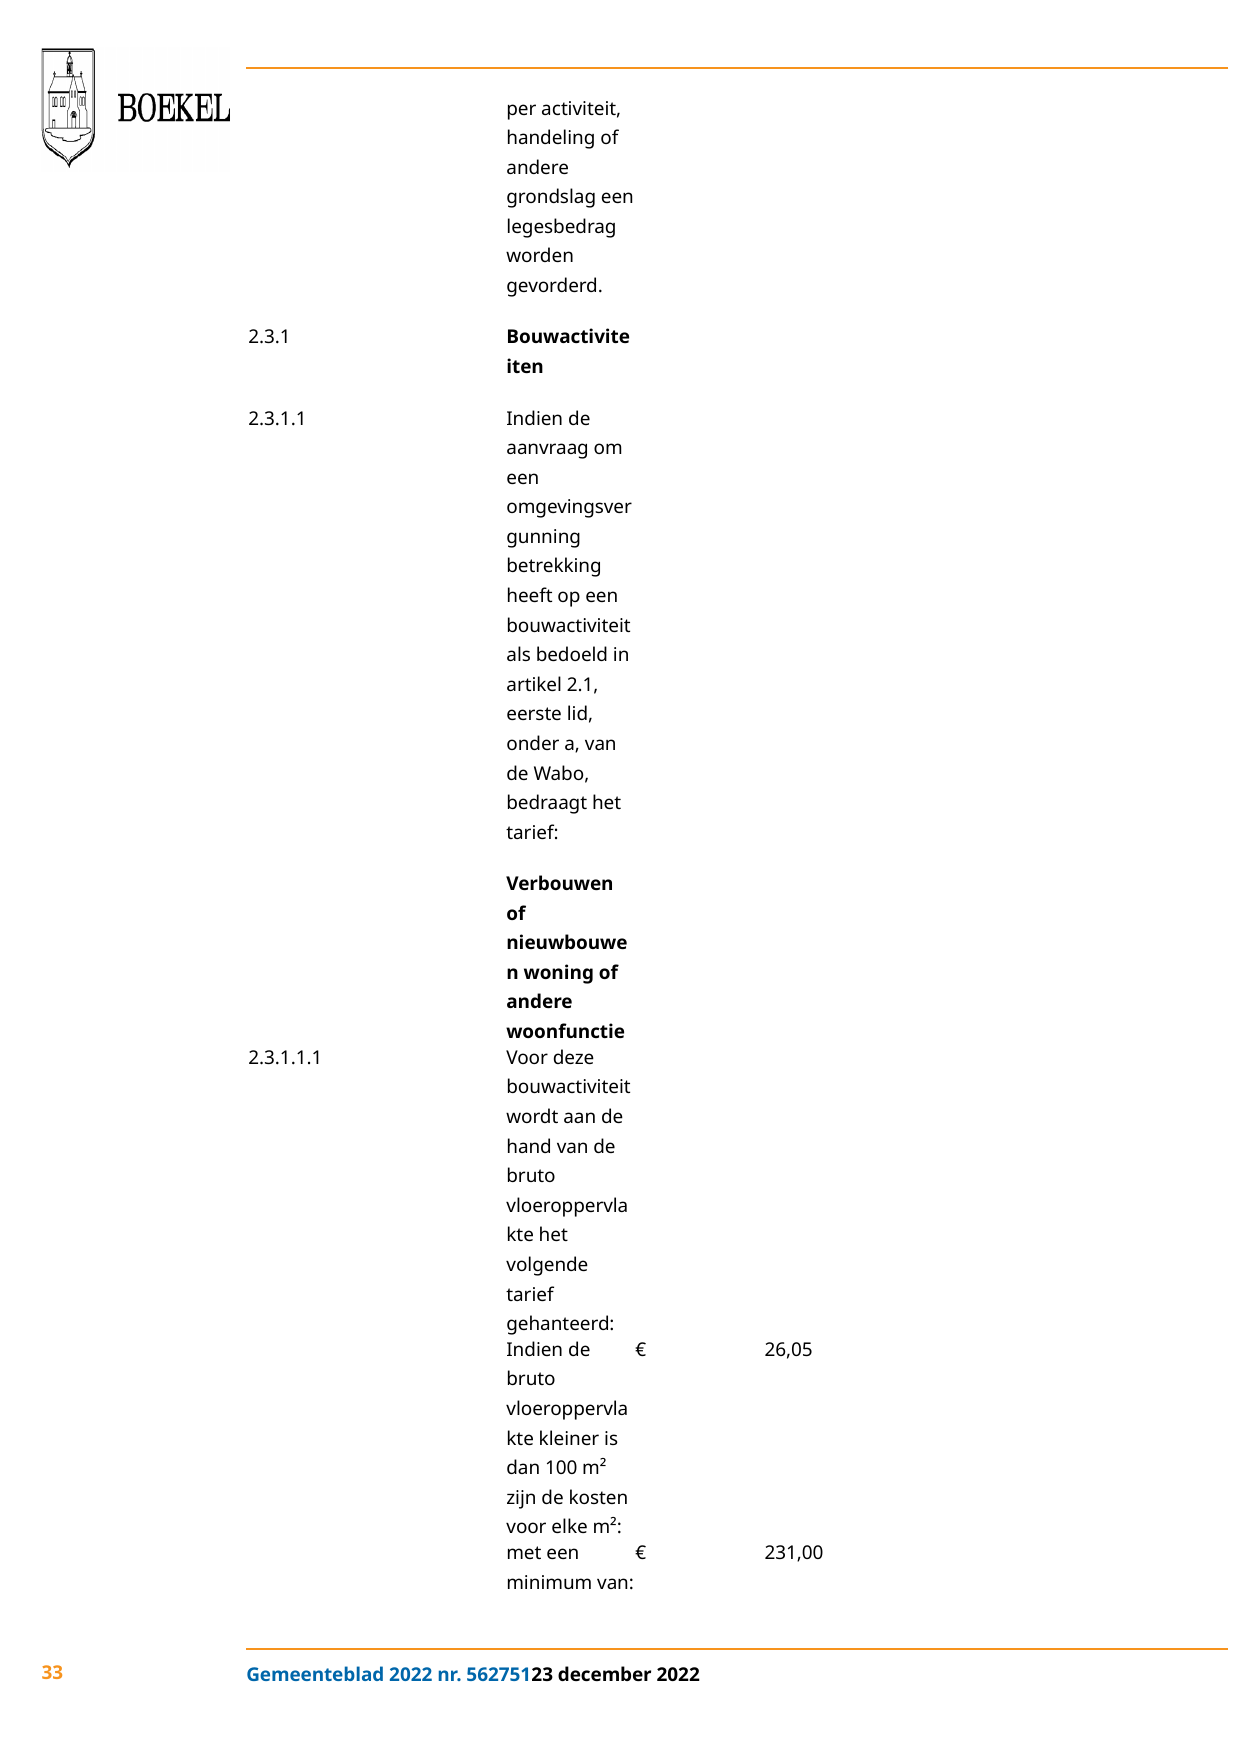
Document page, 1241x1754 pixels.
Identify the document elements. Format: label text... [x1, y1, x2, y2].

table_cell [635, 298, 764, 324]
table_cell Indien de bruto vloeroppervlakte kleiner is dan 100 m² zijn de kosten voor elke m²: [506, 1336, 635, 1539]
table_cell [635, 324, 764, 379]
table_cell [248, 845, 506, 870]
table_cell € [635, 1336, 764, 1539]
table_cell [506, 379, 635, 405]
table_cell [248, 298, 506, 324]
table_cell [764, 379, 1022, 405]
table_cell 2.3.1.1.1 [248, 1044, 506, 1336]
table_cell [635, 95, 764, 298]
table_cell [248, 379, 506, 405]
table_cell [764, 845, 1022, 870]
table_cell [764, 298, 1022, 324]
table_cell Verbouwen of nieuwbouwen woning of andere woonfunctie [506, 870, 635, 1044]
table_cell [635, 379, 764, 405]
table_cell 26,05 [764, 1336, 1022, 1539]
table_cell met een minimum van: [506, 1539, 635, 1594]
table_cell [248, 1336, 506, 1539]
picture [41, 47, 231, 172]
table_cell [764, 1044, 1022, 1336]
table_cell [764, 870, 1022, 1044]
table_cell € [635, 1539, 764, 1594]
table_cell 231,00 [764, 1539, 1022, 1594]
table_cell 2.3.1 [248, 324, 506, 379]
table_cell per activiteit, handeling of andere grondslag een legesbedrag worden gevorderd. [506, 95, 635, 298]
table_cell [764, 324, 1022, 379]
table_cell [764, 95, 1022, 298]
table_cell [506, 845, 635, 870]
table_cell Bouwactiviteiten [506, 324, 635, 379]
table_cell [635, 1044, 764, 1336]
table_cell [506, 298, 635, 324]
table_cell [248, 870, 506, 1044]
table_cell [635, 870, 764, 1044]
table_cell Indien de aanvraag om een omgevingsvergunning betrekking heeft op een bouwactiviteit als bedoeld in artikel 2.1, eerste lid, onder a, van de Wabo, bedraagt het tarief: [506, 405, 635, 845]
table_cell [635, 405, 764, 845]
table_cell [248, 95, 506, 298]
table_cell 2.3.1.1 [248, 405, 506, 845]
table_cell Voor deze bouwactiviteit wordt aan de hand van de bruto vloeroppervlakte het volgende tarief gehanteerd: [506, 1044, 635, 1336]
table_cell [248, 1539, 506, 1594]
table_cell [764, 405, 1022, 845]
table_cell [635, 845, 764, 870]
